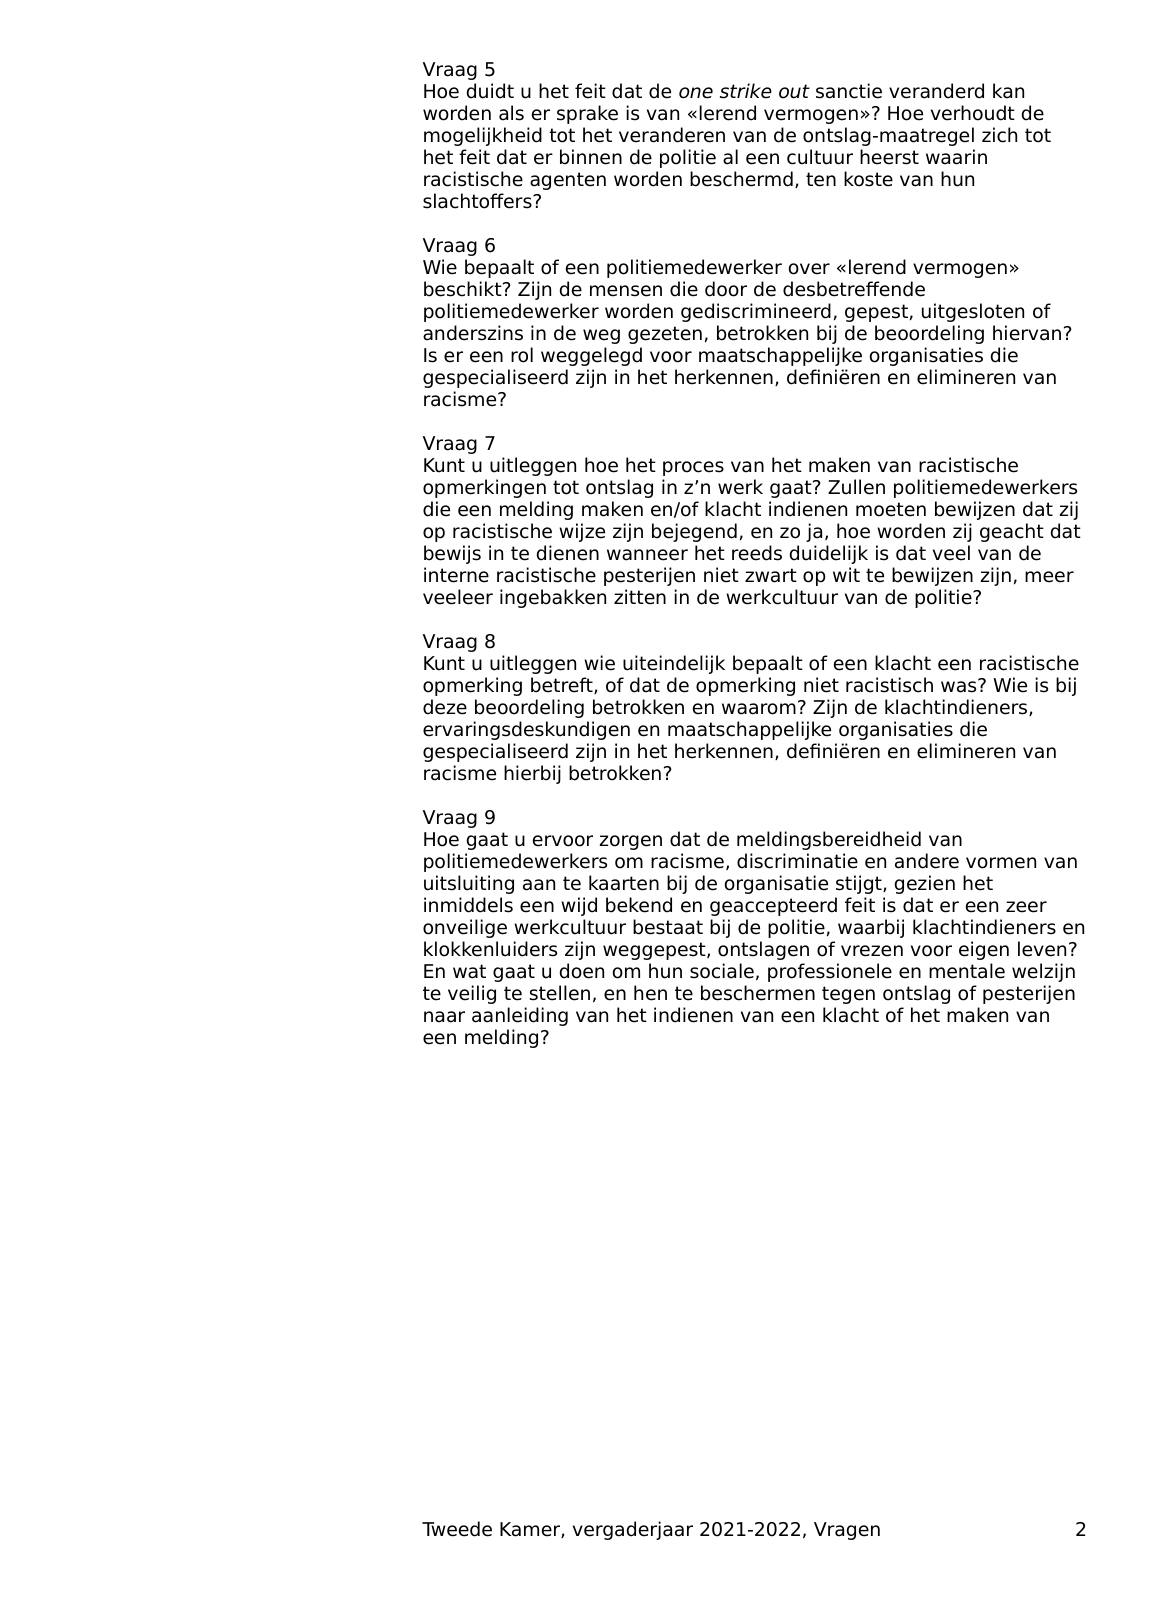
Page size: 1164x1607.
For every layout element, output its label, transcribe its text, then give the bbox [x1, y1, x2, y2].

text Hoe duidt u het feit dat de one strike out sanctie veranderd kan worden als er sprake is van «lerend vermogen»? Hoe verhoudt de mogelijkheid tot het veranderen van de ontslag-maatregel zich tot het feit dat er binnen de politie al een cultuur heerst waarin racistische agenten worden beschermd, ten koste van hun slachtoffers? [422, 81, 1087, 213]
text Vraag 5 [422, 59, 1087, 81]
text Kunt u uitleggen hoe het proces van het maken van racistische opmerkingen tot ontslag in z’n werk gaat? Zullen politiemedewerkers die een melding maken en/of klacht indienen moeten bewijzen dat zij op racistische wijze zijn bejegend, en zo ja, hoe worden zij geacht dat bewijs in te dienen wanneer het reeds duidelijk is dat veel van de interne racistische pesterijen niet zwart op wit te bewijzen zijn, meer veeleer ingebakken zitten in de werkcultuur van de politie? [422, 455, 1087, 609]
text Vraag 9 [422, 807, 1087, 829]
text Vraag 7 [422, 433, 1087, 455]
text Vraag 6 [422, 235, 1087, 257]
text Wie bepaalt of een politiemedewerker over «lerend vermogen» beschikt? Zijn de mensen die door de desbetreffende politiemedewerker worden gediscrimineerd, gepest, uitgesloten of anderszins in de weg gezeten, betrokken bij de beoordeling hiervan? Is er een rol weggelegd voor maatschappelijke organisaties die gespecialiseerd zijn in het herkennen, definiëren en elimineren van racisme? [422, 257, 1087, 411]
text Kunt u uitleggen wie uiteindelijk bepaalt of een klacht een racistische opmerking betreft, of dat de opmerking niet racistisch was? Wie is bij deze beoordeling betrokken en waarom? Zijn de klachtindieners, ervaringsdeskundigen en maatschappelijke organisaties die gespecialiseerd zijn in het herkennen, definiëren en elimineren van racisme hierbij betrokken? [422, 653, 1087, 785]
text Vraag 8 [422, 631, 1087, 653]
text Hoe gaat u ervoor zorgen dat de meldingsbereidheid van politiemedewerkers om racisme, discriminatie en andere vormen van uitsluiting aan te kaarten bij de organisatie stijgt, gezien het inmiddels een wijd bekend en geaccepteerd feit is dat er een zeer onveilige werkcultuur bestaat bij de politie, waarbij klachtindieners en klokkenluiders zijn weggepest, ontslagen of vrezen voor eigen leven? En wat gaat u doen om hun sociale, professionele en mentale welzijn te veilig te stellen, en hen te beschermen tegen ontslag of pesterijen naar aanleiding van het indienen van een klacht of het maken van een melding? [422, 829, 1087, 1049]
